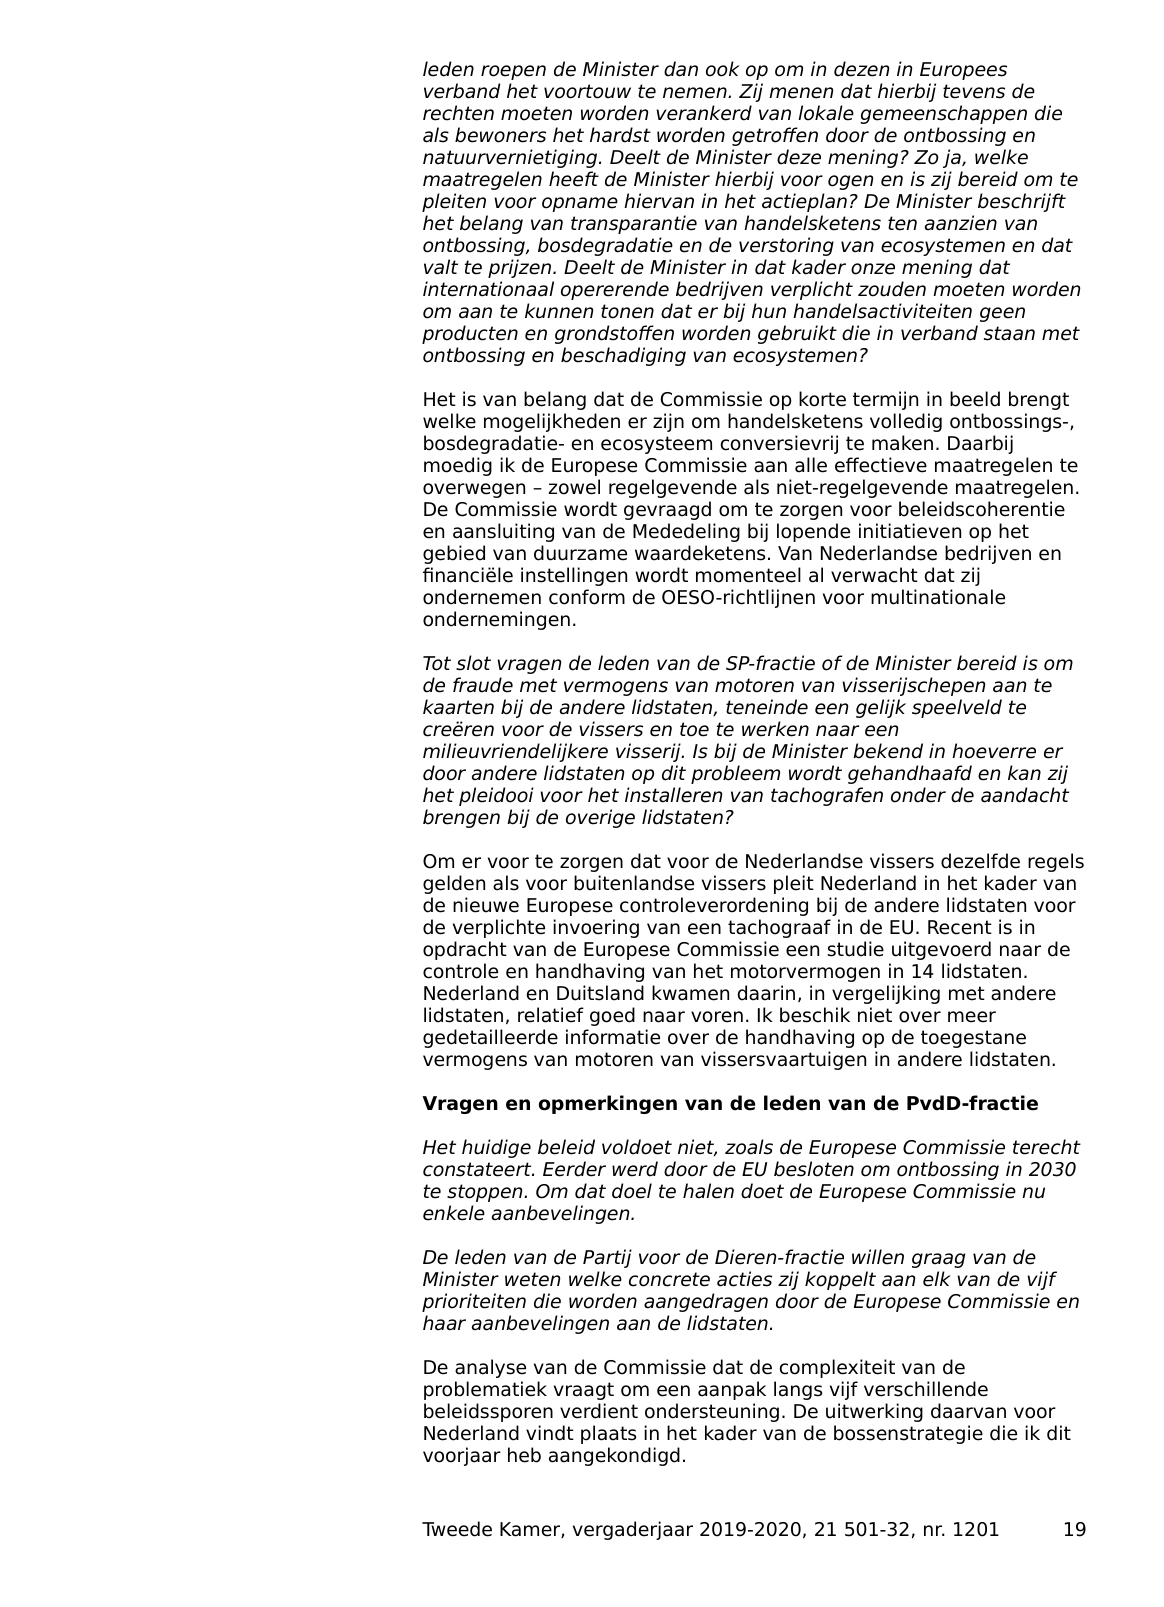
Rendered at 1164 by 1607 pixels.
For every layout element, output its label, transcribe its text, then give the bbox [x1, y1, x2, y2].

text De leden van de Partij voor de Dieren-fractie willen graag van de Minister weten welke concrete acties zij koppelt aan elk van de vijf prioriteiten die worden aangedragen door de Europese Commissie en haar aanbevelingen aan de lidstaten. [422, 1247, 1087, 1335]
text Tot slot vragen de leden van de SP-fractie of de Minister bereid is om de fraude met vermogens van motoren van visserijschepen aan te kaarten bij de andere lidstaten, teneinde een gelijk speelveld te creëren voor de vissers en toe te werken naar een milieuvriendelijkere visserij. Is bij de Minister bekend in hoeverre er door andere lidstaten op dit probleem wordt gehandhaafd en kan zij het pleidooi voor het installeren van tachografen onder de aandacht brengen bij de overige lidstaten? [422, 653, 1087, 829]
subtitle Vragen en opmerkingen van de leden van de PvdD-fractie [422, 1093, 1087, 1115]
text Om er voor te zorgen dat voor de Nederlandse vissers dezelfde regels gelden als voor buitenlandse vissers pleit Nederland in het kader van de nieuwe Europese controleverordening bij de andere lidstaten voor de verplichte invoering van een tachograaf in de EU. Recent is in opdracht van de Europese Commissie een studie uitgevoerd naar de controle en handhaving van het motorvermogen in 14 lidstaten. Nederland en Duitsland kwamen daarin, in vergelijking met andere lidstaten, relatief goed naar voren. Ik beschik niet over meer gedetailleerde informatie over de handhaving op de toegestane vermogens van motoren van vissersvaartuigen in andere lidstaten. [422, 851, 1087, 1071]
text De analyse van de Commissie dat de complexiteit van de problematiek vraagt om een aanpak langs vijf verschillende beleidssporen verdient ondersteuning. De uitwerking daarvan voor Nederland vindt plaats in het kader van de bossenstrategie die ik dit voorjaar heb aangekondigd. [422, 1357, 1087, 1467]
text Het huidige beleid voldoet niet, zoals de Europese Commissie terecht constateert. Eerder werd door de EU besloten om ontbossing in 2030 te stoppen. Om dat doel te halen doet de Europese Commissie nu enkele aanbevelingen. [422, 1137, 1087, 1225]
text Het is van belang dat de Commissie op korte termijn in beeld brengt welke mogelijkheden er zijn om handelsketens volledig ontbossings-, bosdegradatie- en ecosysteem conversievrij te maken. Daarbij moedig ik de Europese Commissie aan alle effectieve maatregelen te overwegen – zowel regelgevende als niet-regelgevende maatregelen. De Commissie wordt gevraagd om te zorgen voor beleidscoherentie en aansluiting van de Mededeling bij lopende initiatieven op het gebied van duurzame waardeketens. Van Nederlandse bedrijven en financiële instellingen wordt momenteel al verwacht dat zij ondernemen conform de OESO-richtlijnen voor multinationale ondernemingen. [422, 389, 1087, 631]
text leden roepen de Minister dan ook op om in dezen in Europees verband het voortouw te nemen. Zij menen dat hierbij tevens de rechten moeten worden verankerd van lokale gemeenschappen die als bewoners het hardst worden getroffen door de ontbossing en natuurvernietiging. Deelt de Minister deze mening? Zo ja, welke maatregelen heeft de Minister hierbij voor ogen en is zij bereid om te pleiten voor opname hiervan in het actieplan? De Minister beschrijft het belang van transparantie van handelsketens ten aanzien van ontbossing, bosdegradatie en de verstoring van ecosystemen en dat valt te prijzen. Deelt de Minister in dat kader onze mening dat internationaal opererende bedrijven verplicht zouden moeten worden om aan te kunnen tonen dat er bij hun handelsactiviteiten geen producten en grondstoffen worden gebruikt die in verband staan met ontbossing en beschadiging van ecosystemen? [422, 59, 1087, 367]
